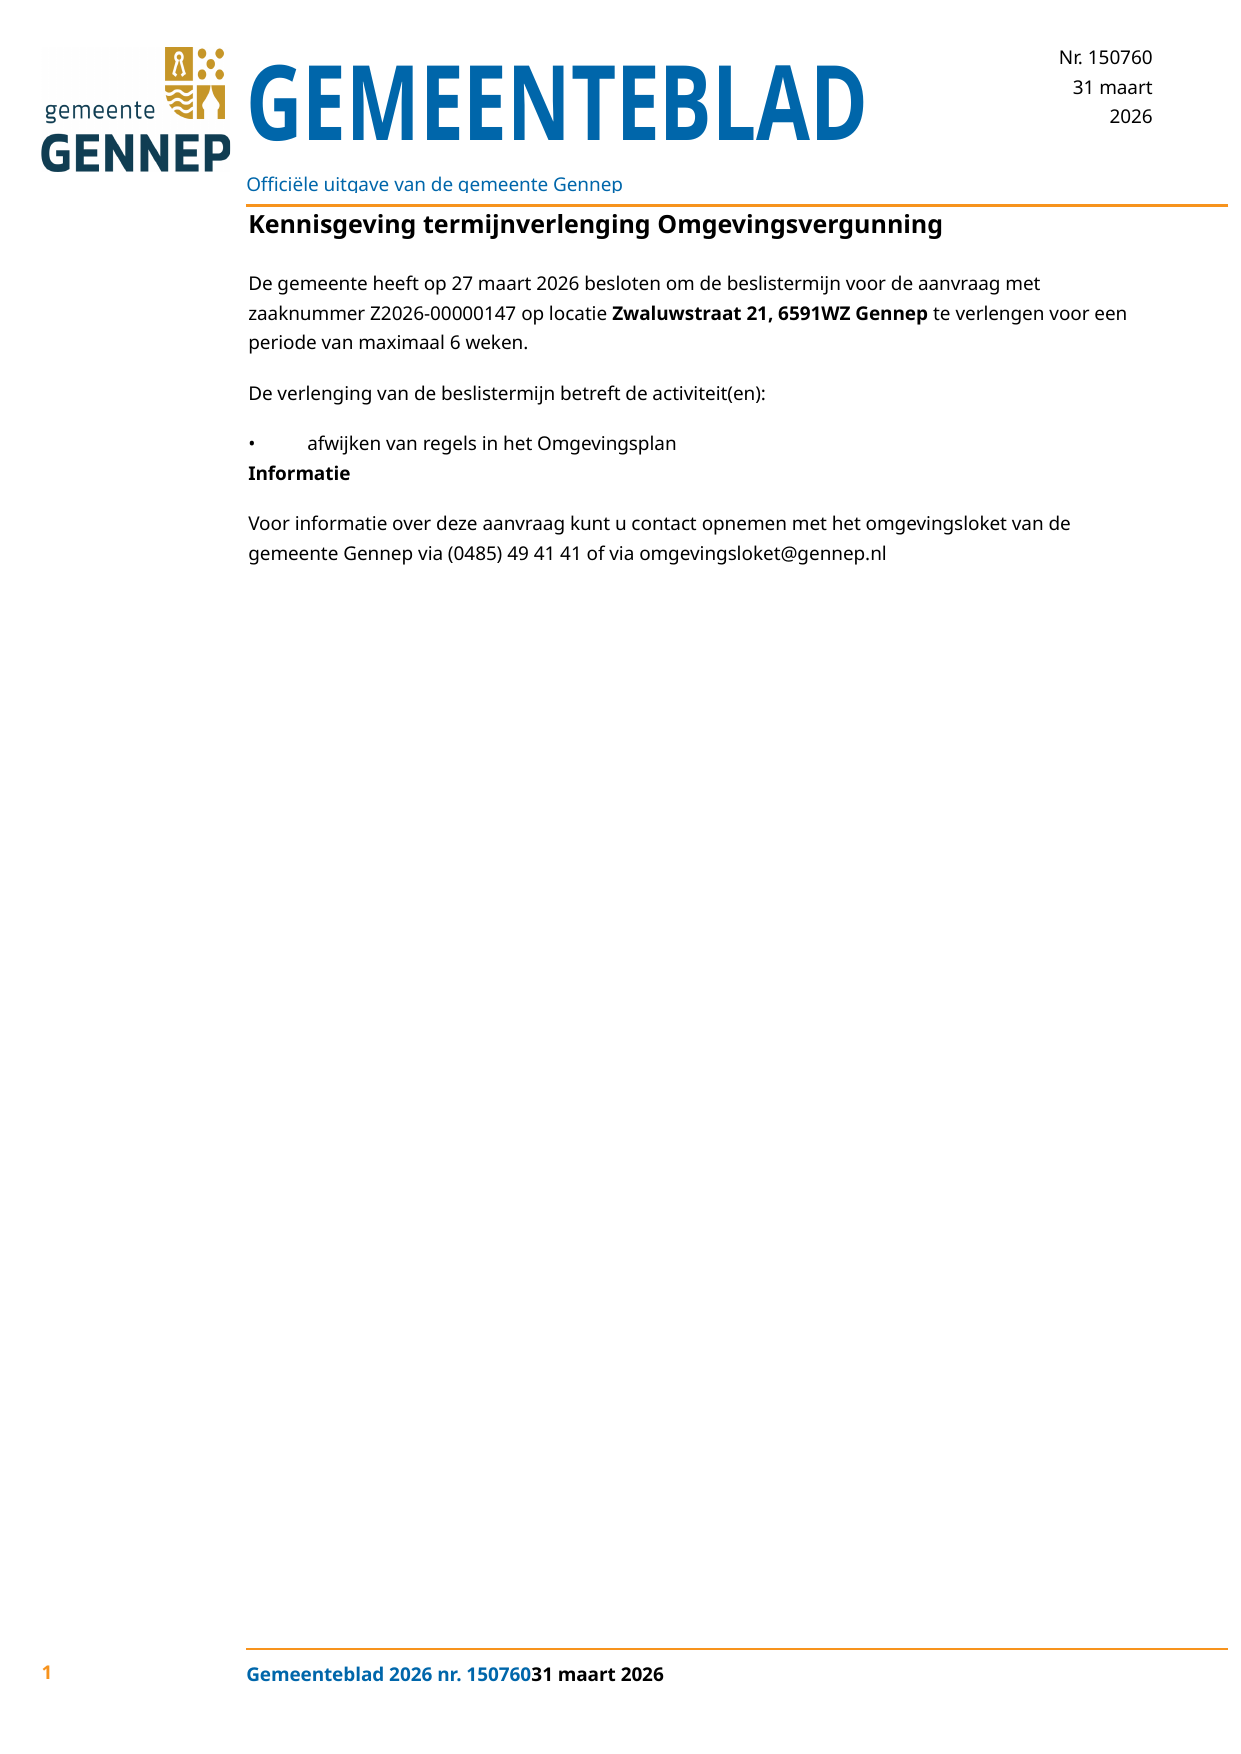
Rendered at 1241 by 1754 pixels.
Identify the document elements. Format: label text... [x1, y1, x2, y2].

text Voor informatie over deze aanvraag kunt u contact opnemen met het omgevingsloket van de gemeente Gennep via (0485) 49 41 41 of via omgevingsloket@gennep.nl [248, 510, 1152, 566]
text De verlenging van de beslistermijn betreft de activiteit(en): [248, 380, 1152, 406]
list afwijken van regels in het Omgevingsplan [248, 430, 1152, 456]
picture [41, 47, 231, 172]
text Informatie [248, 460, 1152, 486]
text De gemeente heeft op 27 maart 2026 besloten om de beslistermijn voor de aanvraag met zaaknummer Z2026-00000147 op locatie Zwaluwstraat 21, 6591WZ Gennep te verlengen voor een periode van maximaal 6 weken. [248, 270, 1152, 355]
text Kennisgeving termijnverlenging Omgevingsvergunning [248, 207, 1152, 241]
